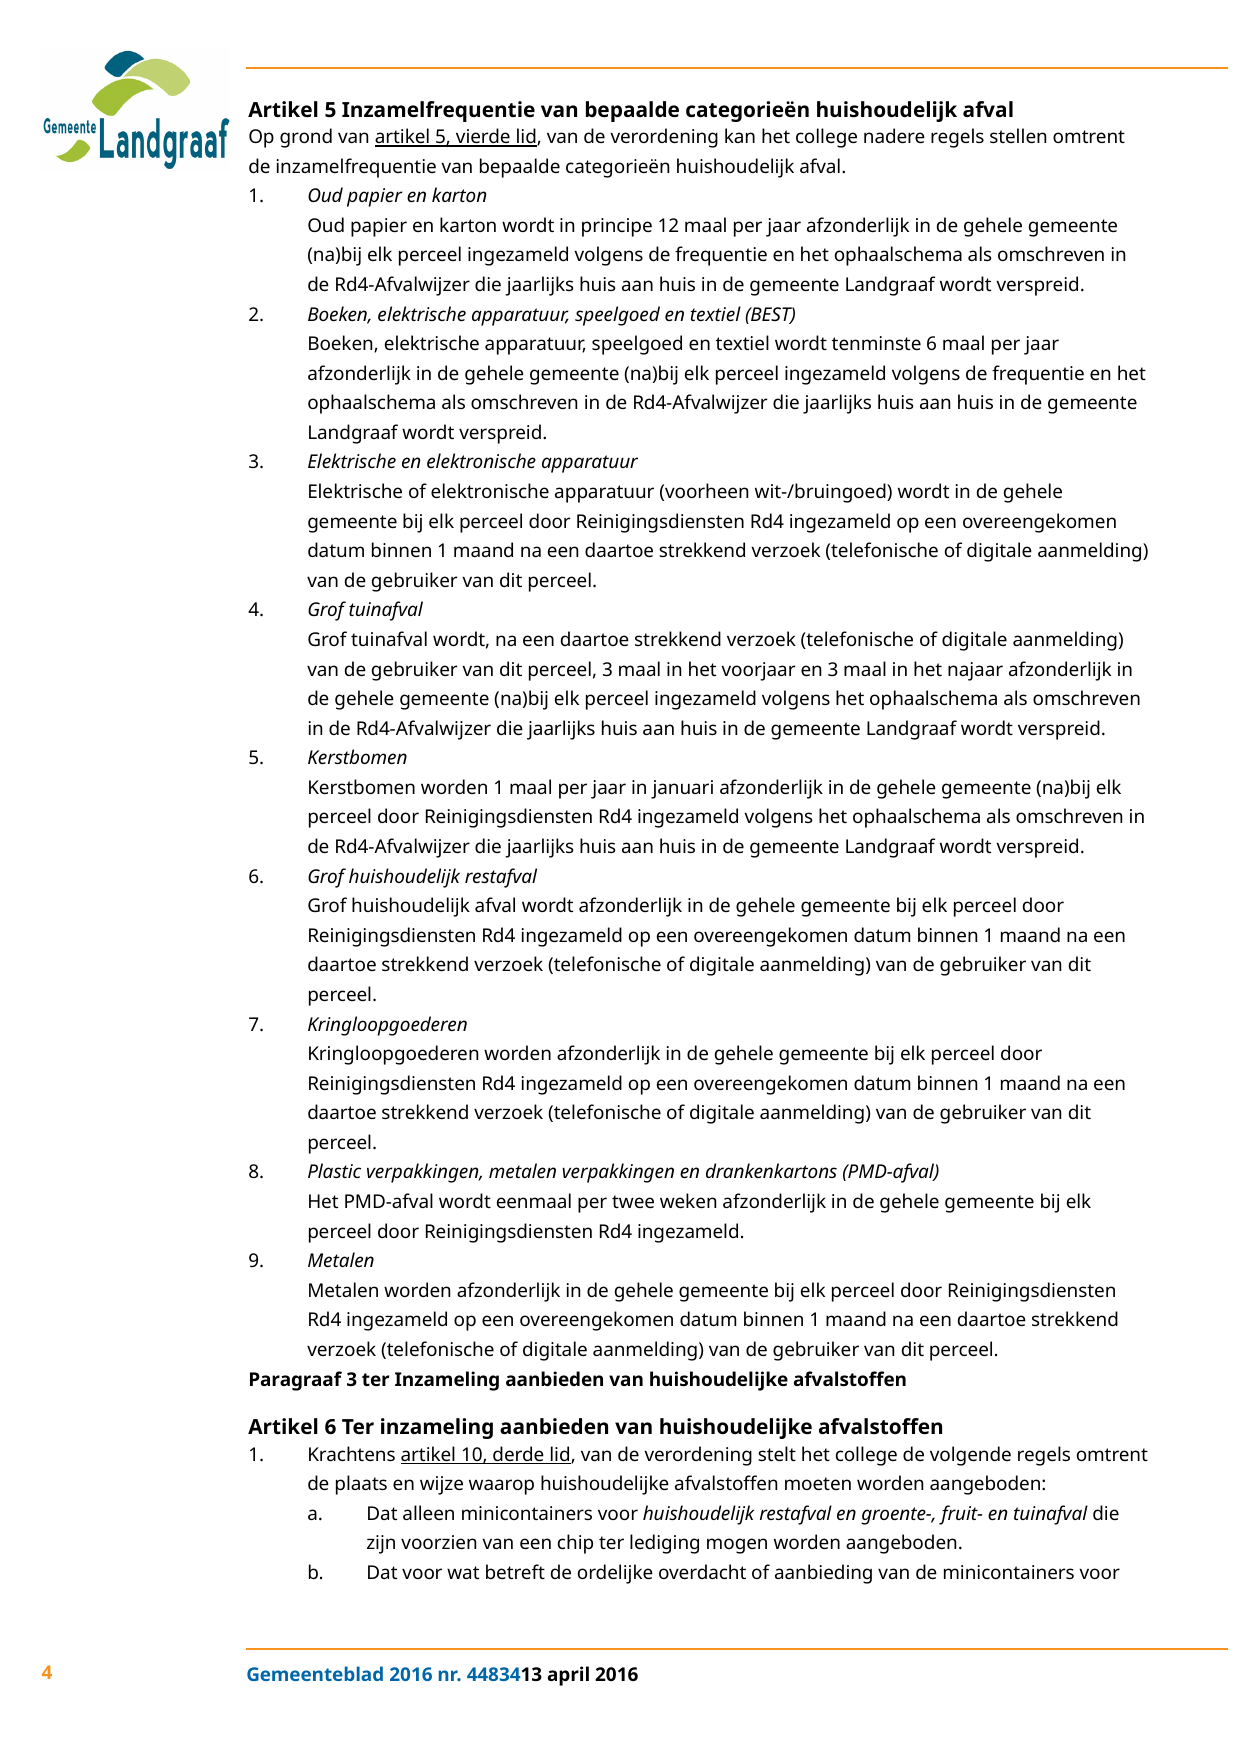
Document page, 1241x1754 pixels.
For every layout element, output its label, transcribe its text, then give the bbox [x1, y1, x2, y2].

text Artikel 6 Ter inzameling aanbieden van huishoudelijke afvalstoffen [248, 1412, 1152, 1441]
list Dat alleen minicontainers voor huishoudelijk restafval en groente-, fruit- en tuinafval die zijn voorzien van een chip ter lediging mogen worden aangeboden. [307, 1500, 1152, 1555]
picture [41, 47, 231, 172]
list Metalen [248, 1247, 1152, 1273]
list Grof huishoudelijk restafval [248, 863, 1152, 888]
list Kringloopgoederen worden afzonderlijk in de gehele gemeente bij elk perceel door Reinigingsdiensten Rd4 ingezameld op een overeengekomen datum binnen 1 maand na een daartoe strekkend verzoek (telefonische of digitale aanmelding) van de gebruiker van dit perceel. [248, 1040, 1152, 1155]
list Metalen worden afzonderlijk in de gehele gemeente bij elk perceel door Reinigingsdiensten Rd4 ingezameld op een overeengekomen datum binnen 1 maand na een daartoe strekkend verzoek (telefonische of digitale aanmelding) van de gebruiker van dit perceel. [248, 1277, 1152, 1362]
text Artikel 5 Inzamelfrequentie van bepaalde categorieën huishoudelijk afval [248, 95, 1152, 123]
list Dat voor wat betreft de ordelijke overdacht of aanbieding van de minicontainers voor [307, 1559, 1152, 1585]
list Krachtens artikel 10, derde lid, van de verordening stelt het college de volgende regels omtrent de plaats en wijze waarop huishoudelijke afvalstoffen moeten worden aangeboden: [248, 1441, 1152, 1496]
list Elektrische en elektronische apparatuur [248, 449, 1152, 474]
text Paragraaf 3 ter Inzameling aanbieden van huishoudelijke afvalstoffen [248, 1366, 1152, 1391]
list Kerstbomen [248, 744, 1152, 770]
text Op grond van artikel 5, vierde lid, van de verordening kan het college nadere regels stellen omtrent de inzamelfrequentie van bepaalde categorieën huishoudelijk afval. [248, 123, 1152, 178]
list Het PMD-afval wordt eenmaal per twee weken afzonderlijk in de gehele gemeente bij elk perceel door Reinigingsdiensten Rd4 ingezameld. [248, 1188, 1152, 1243]
list Kringloopgoederen [248, 1011, 1152, 1036]
list Plastic verpakkingen, metalen verpakkingen en drankenkartons (PMD-afval) [248, 1159, 1152, 1184]
list Boeken, elektrische apparatuur, speelgoed en textiel (BEST) [248, 301, 1152, 326]
list Grof tuinafval wordt, na een daartoe strekkend verzoek (telefonische of digitale aanmelding) van de gebruiker van dit perceel, 3 maal in het voorjaar en 3 maal in het najaar afzonderlijk in de gehele gemeente (na)bij elk perceel ingezameld volgens het ophaalschema als omschreven in de Rd4-Afvalwijzer die jaarlijks huis aan huis in de gemeente Landgraaf wordt verspreid. [248, 626, 1152, 741]
list Oud papier en karton [248, 182, 1152, 208]
list Oud papier en karton wordt in principe 12 maal per jaar afzonderlijk in de gehele gemeente (na)bij elk perceel ingezameld volgens de frequentie en het ophaalschema als omschreven in de Rd4-Afvalwijzer die jaarlijks huis aan huis in de gemeente Landgraaf wordt verspreid. [248, 212, 1152, 297]
list Grof tuinafval [248, 597, 1152, 622]
list Grof huishoudelijk afval wordt afzonderlijk in de gehele gemeente bij elk perceel door Reinigingsdiensten Rd4 ingezameld op een overeengekomen datum binnen 1 maand na een daartoe strekkend verzoek (telefonische of digitale aanmelding) van de gebruiker van dit perceel. [248, 892, 1152, 1007]
list Kerstbomen worden 1 maal per jaar in januari afzonderlijk in de gehele gemeente (na)bij elk perceel door Reinigingsdiensten Rd4 ingezameld volgens het ophaalschema als omschreven in de Rd4-Afvalwijzer die jaarlijks huis aan huis in de gemeente Landgraaf wordt verspreid. [248, 774, 1152, 859]
list Elektrische of elektronische apparatuur (voorheen wit-/bruingoed) wordt in de gehele gemeente bij elk perceel door Reinigingsdiensten Rd4 ingezameld op een overeengekomen datum binnen 1 maand na een daartoe strekkend verzoek (telefonische of digitale aanmelding) van de gebruiker van dit perceel. [248, 478, 1152, 593]
list Boeken, elektrische apparatuur, speelgoed en textiel wordt tenminste 6 maal per jaar afzonderlijk in de gehele gemeente (na)bij elk perceel ingezameld volgens de frequentie en het ophaalschema als omschreven in de Rd4-Afvalwijzer die jaarlijks huis aan huis in de gemeente Landgraaf wordt verspreid. [248, 330, 1152, 445]
